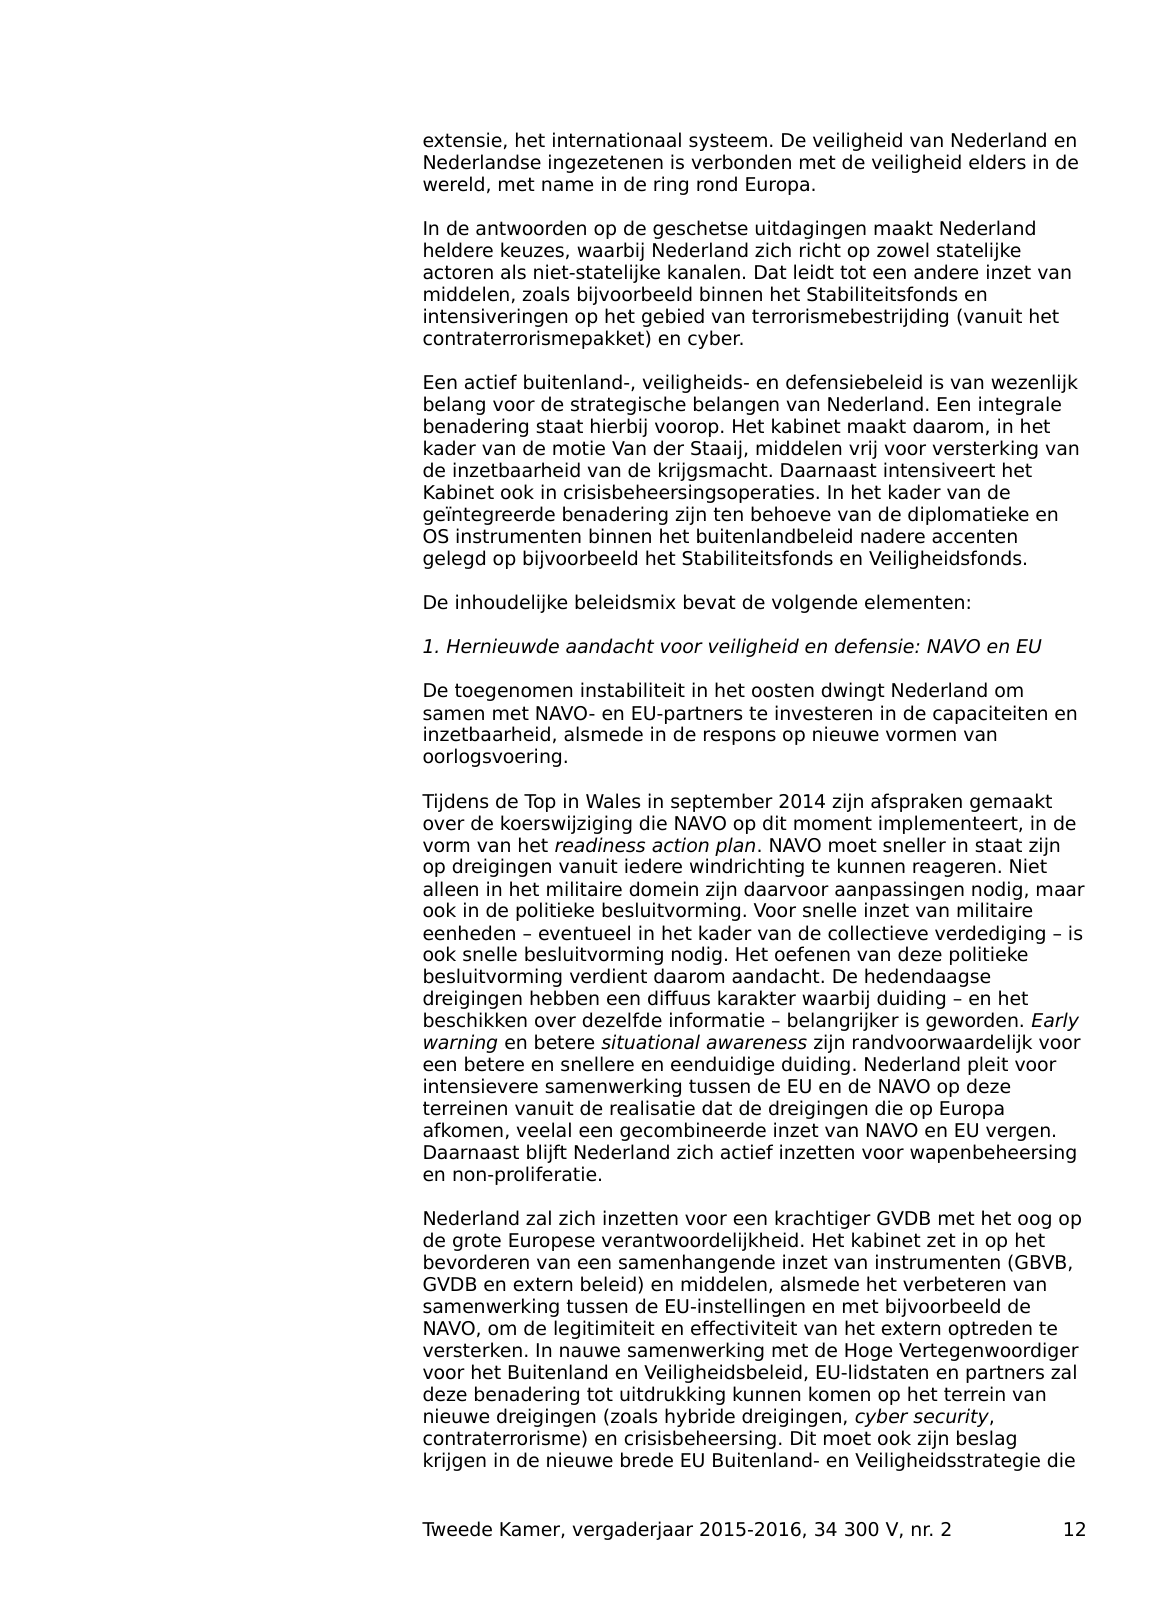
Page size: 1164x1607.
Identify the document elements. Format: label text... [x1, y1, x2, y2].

text De inhoudelijke beleidsmix bevat de volgende elementen: [422, 592, 1087, 614]
text Nederland zal zich inzetten voor een krachtiger GVDB met het oog op de grote Europese verantwoordelijkheid. Het kabinet zet in op het bevorderen van een samenhangende inzet van instrumenten (GBVB, GVDB en extern beleid) en middelen, alsmede het verbeteren van samenwerking tussen de EU-instellingen en met bijvoorbeeld de NAVO, om de legitimiteit en effectiviteit van het extern optreden te versterken. In nauwe samenwerking met de Hoge Vertegenwoordiger voor het Buitenland en Veiligheidsbeleid, EU-lidstaten en partners zal deze benadering tot uitdrukking kunnen komen op het terrein van nieuwe dreigingen (zoals hybride dreigingen, cyber security, contraterrorisme) en crisisbeheersing. Dit moet ook zijn beslag krijgen in de nieuwe brede EU Buitenland- en Veiligheidsstrategie die [422, 1208, 1087, 1472]
text Een actief buitenland-, veiligheids- en defensiebeleid is van wezenlijk belang voor de strategische belangen van Nederland. Een integrale benadering staat hierbij voorop. Het kabinet maakt daarom, in het kader van de motie Van der Staaij, middelen vrij voor versterking van de inzetbaarheid van de krijgsmacht. Daarnaast intensiveert het Kabinet ook in crisisbeheersingsoperaties. In het kader van de geïntegreerde benadering zijn ten behoeve van de diplomatieke en OS instrumenten binnen het buitenlandbeleid nadere accenten gelegd op bijvoorbeeld het Stabiliteitsfonds en Veiligheidsfonds. [422, 372, 1087, 570]
text Tijdens de Top in Wales in september 2014 zijn afspraken gemaakt over de koerswijziging die NAVO op dit moment implementeert, in de vorm van het readiness action plan. NAVO moet sneller in staat zijn op dreigingen vanuit iedere windrichting te kunnen reageren. Niet alleen in het militaire domein zijn daarvoor aanpassingen nodig, maar ook in de politieke besluitvorming. Voor snelle inzet van militaire eenheden – eventueel in het kader van de collectieve verdediging – is ook snelle besluitvorming nodig. Het oefenen van deze politieke besluitvorming verdient daarom aandacht. De hedendaagse dreigingen hebben een diffuus karakter waarbij duiding – en het beschikken over dezelfde informatie – belangrijker is geworden. Early warning en betere situational awareness zijn randvoorwaardelijk voor een betere en snellere en eenduidige duiding. Nederland pleit voor intensievere samenwerking tussen de EU en de NAVO op deze terreinen vanuit de realisatie dat de dreigingen die op Europa afkomen, veelal een gecombineerde inzet van NAVO en EU vergen. Daarnaast blijft Nederland zich actief inzetten voor wapenbeheersing en non-proliferatie. [422, 791, 1087, 1186]
text In de antwoorden op de geschetse uitdagingen maakt Nederland heldere keuzes, waarbij Nederland zich richt op zowel statelijke actoren als niet-statelijke kanalen. Dat leidt tot een andere inzet van middelen, zoals bijvoorbeeld binnen het Stabiliteitsfonds en intensiveringen op het gebied van terrorismebestrijding (vanuit het contraterrorismepakket) en cyber. [422, 218, 1087, 350]
subtitle 1. Hernieuwde aandacht voor veiligheid en defensie: NAVO en EU [422, 636, 1087, 658]
text extensie, het internationaal systeem. De veiligheid van Nederland en Nederlandse ingezetenen is verbonden met de veiligheid elders in de wereld, met name in de ring rond Europa. [422, 130, 1087, 196]
text De toegenomen instabiliteit in het oosten dwingt Nederland om samen met NAVO- en EU-partners te investeren in de capaciteiten en inzetbaarheid, alsmede in de respons op nieuwe vormen van oorlogsvoering. [422, 680, 1087, 768]
